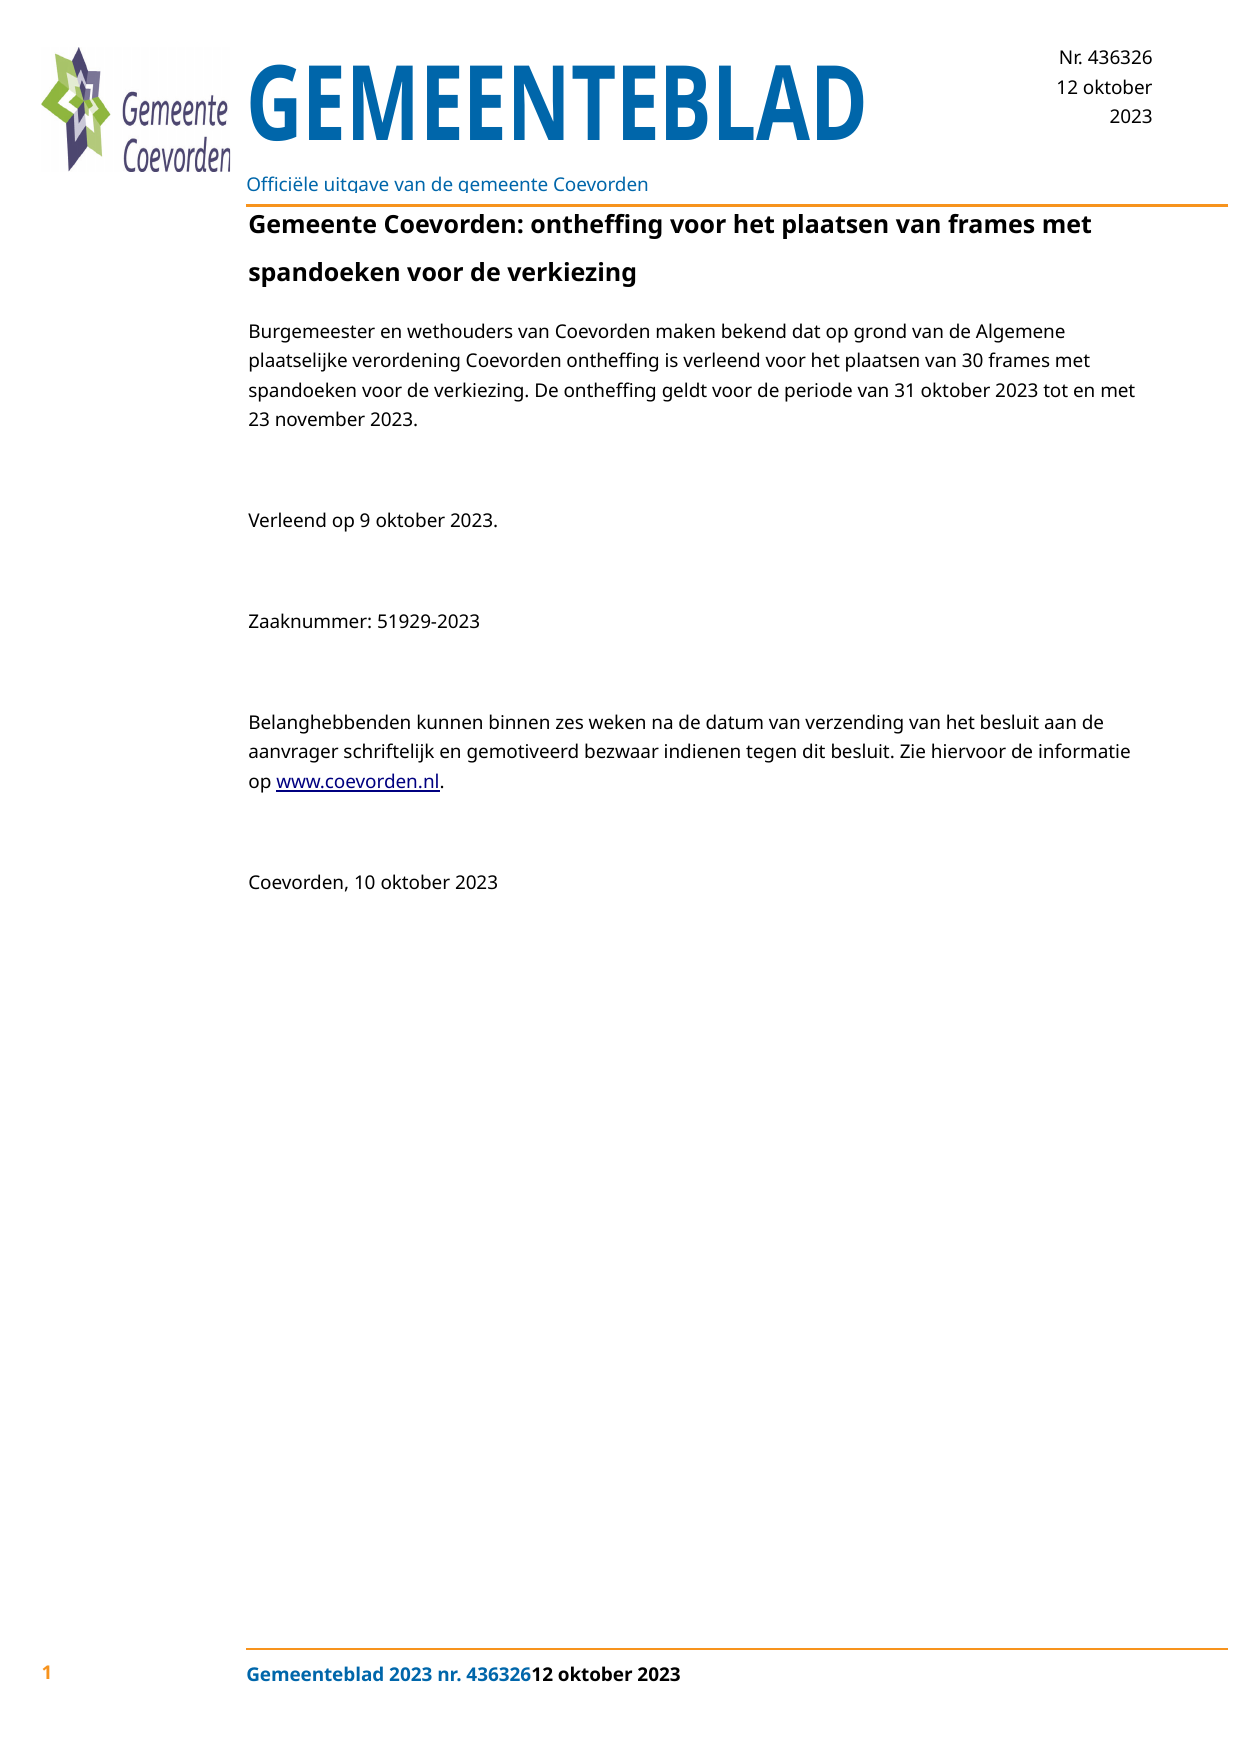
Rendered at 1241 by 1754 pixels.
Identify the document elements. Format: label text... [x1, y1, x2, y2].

text Verleend op 9 oktober 2023. [248, 507, 1152, 533]
text Belanghebbenden kunnen binnen zes weken na de datum van verzending van het besluit aan de aanvrager schriftelijk en gemotiveerd bezwaar indienen tegen dit besluit. Zie hiervoor de informatie op www.coevorden.nl. [248, 709, 1152, 794]
text Burgemeester en wethouders van Coevorden maken bekend dat op grond van de Algemene plaatselijke verordening Coevorden ontheffing is verleend voor het plaatsen van 30 frames met spandoeken voor de verkiezing. De ontheffing geldt voor de periode van 31 oktober 2023 tot en met 23 november 2023. [248, 318, 1152, 432]
text Coevorden, 10 oktober 2023 [248, 869, 1152, 895]
text Gemeente Coevorden: ontheffing voor het plaatsen van frames met spandoeken voor de verkiezing [248, 207, 1152, 288]
picture [41, 47, 231, 172]
text Zaaknummer: 51929-2023 [248, 608, 1152, 634]
